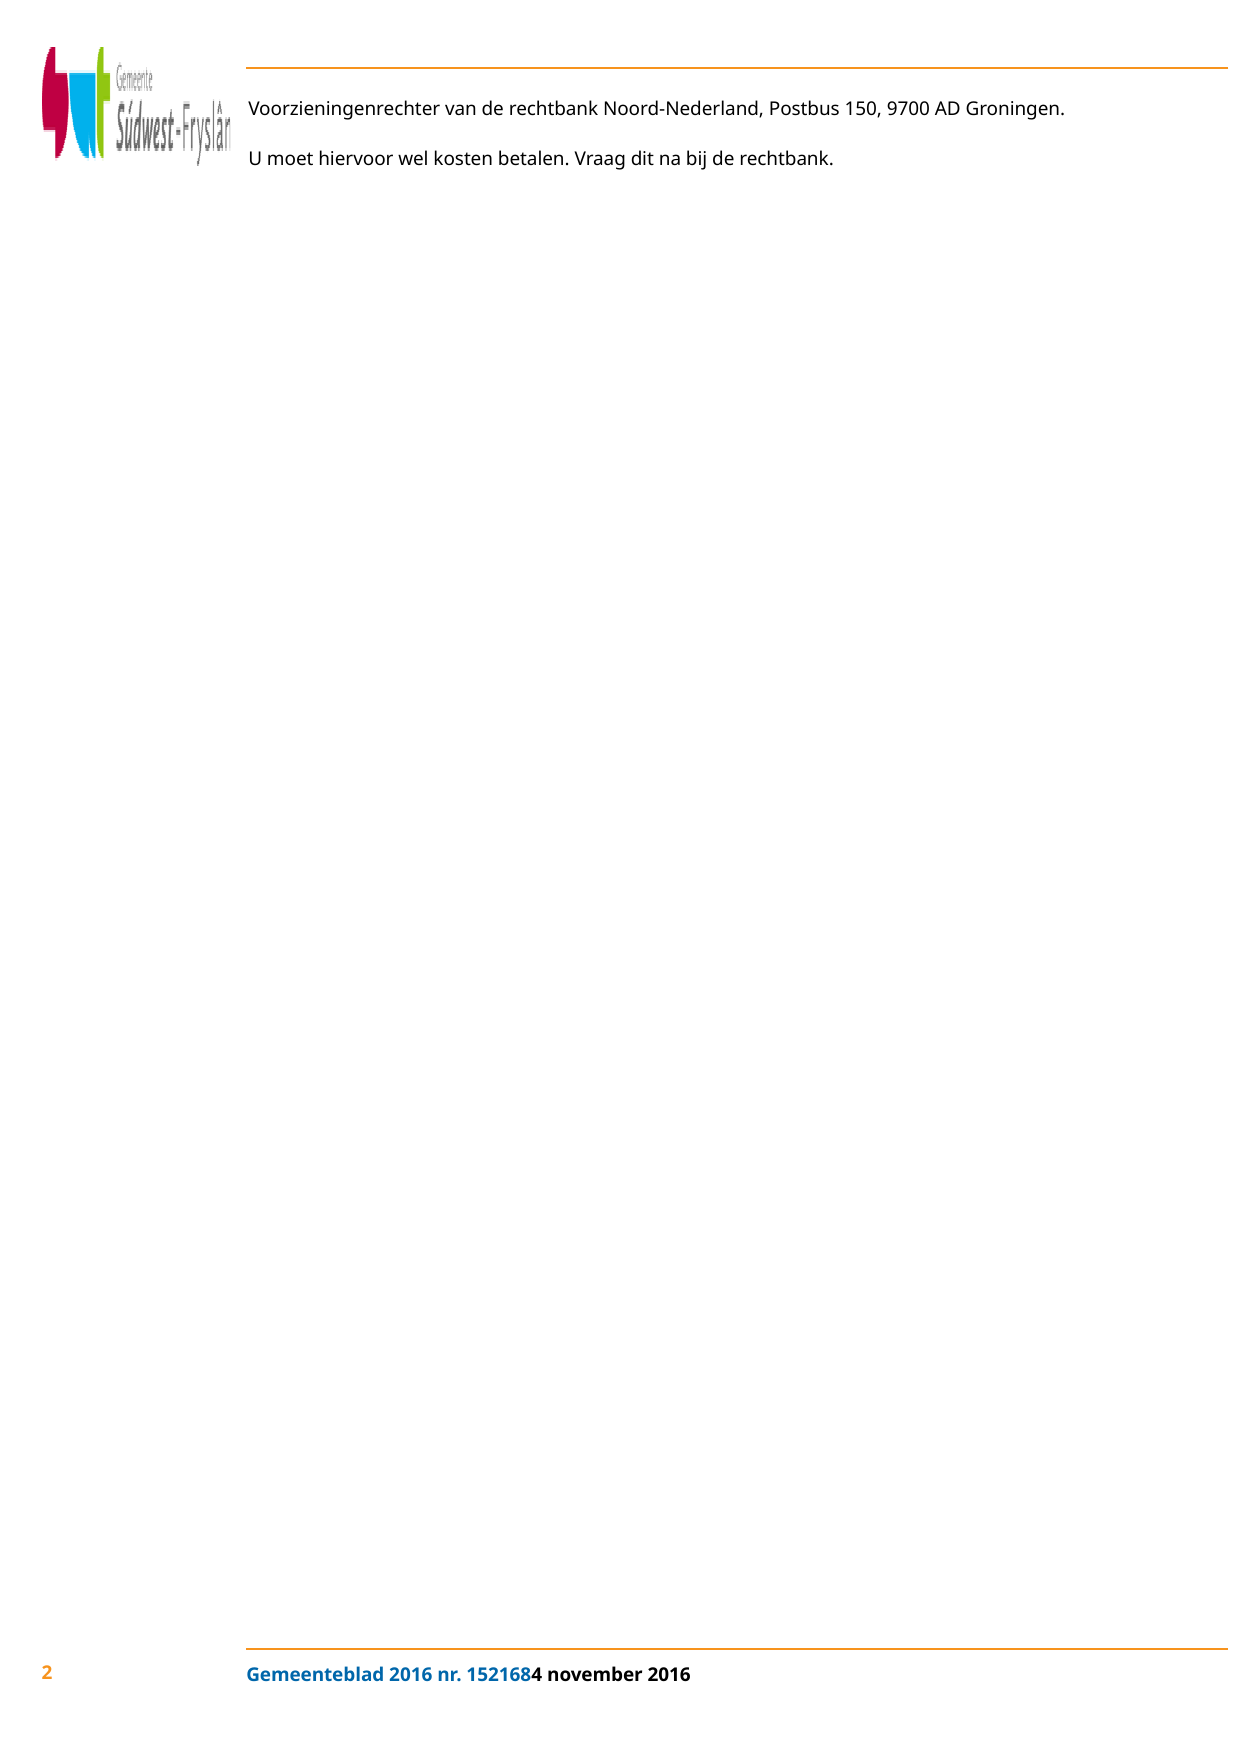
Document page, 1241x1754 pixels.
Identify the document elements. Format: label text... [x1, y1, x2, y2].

text Voorzieningenrechter van de rechtbank Noord-Nederland, Postbus 150, 9700 AD Groningen. [248, 95, 1152, 121]
picture [41, 47, 231, 172]
text U moet hiervoor wel kosten betalen. Vraag dit na bij de rechtbank. [248, 145, 1152, 171]
